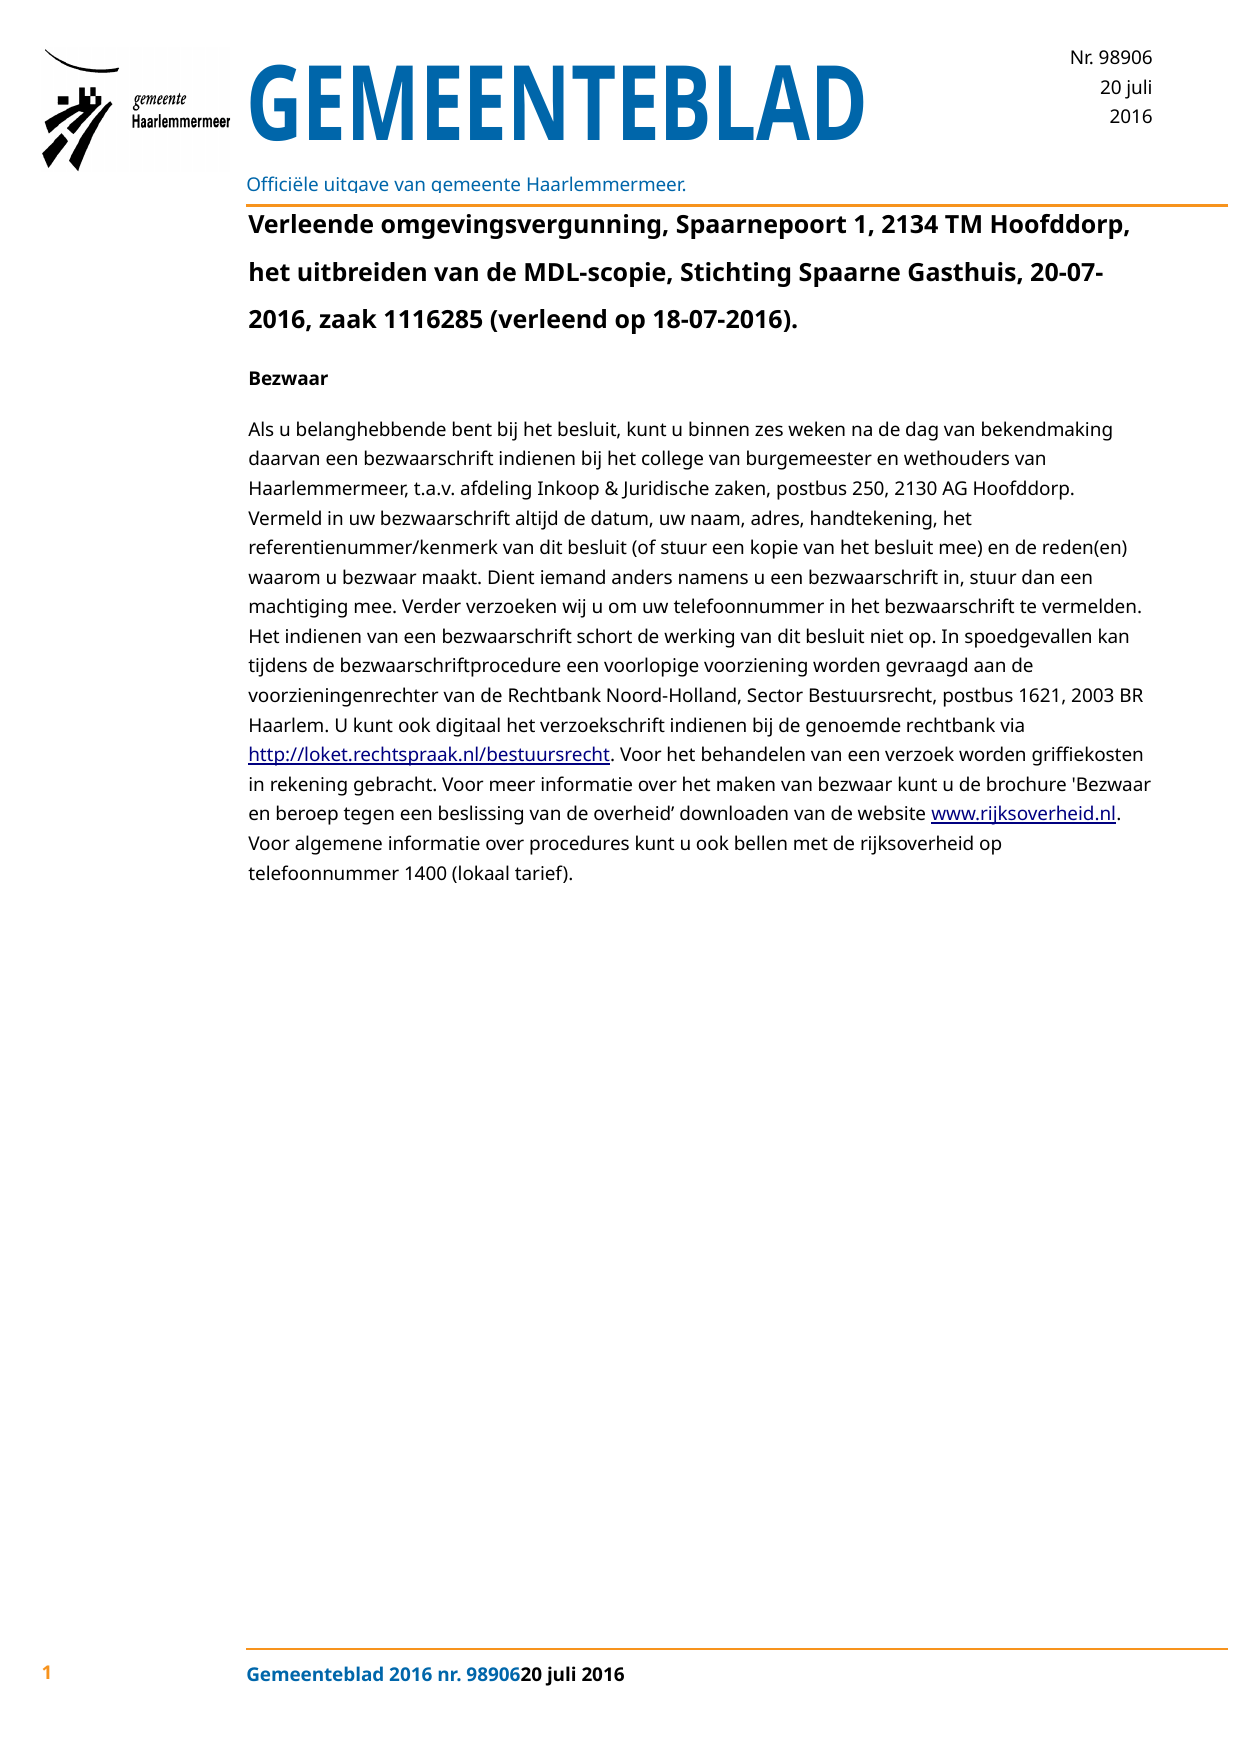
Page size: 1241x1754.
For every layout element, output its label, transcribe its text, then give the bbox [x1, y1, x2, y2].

text Bezwaar [248, 366, 1152, 391]
text Verleende omgevingsvergunning, Spaarnepoort 1, 2134 TM Hoofddorp, het uitbreiden van de MDL-scopie, Stichting Spaarne Gasthuis, 20-07-2016, zaak 1116285 (verleend op 18-07-2016). [248, 207, 1152, 336]
text Als u belanghebbende bent bij het besluit, kunt u binnen zes weken na de dag van bekendmaking daarvan een bezwaarschrift indienen bij het college van burgemeester en wethouders van Haarlemmermeer, t.a.v. afdeling Inkoop & Juridische zaken, postbus 250, 2130 AG Hoofddorp. Vermeld in uw bezwaarschrift altijd de datum, uw naam, adres, handtekening, het referentienummer/kenmerk van dit besluit (of stuur een kopie van het besluit mee) en de reden(en) waarom u bezwaar maakt. Dient iemand anders namens u een bezwaarschrift in, stuur dan een machtiging mee. Verder verzoeken wij u om uw telefoonnummer in het bezwaarschrift te vermelden. Het indienen van een bezwaarschrift schort de werking van dit besluit niet op. In spoedgevallen kan tijdens de bezwaarschriftprocedure een voorlopige voorziening worden gevraagd aan de voorzieningenrechter van de Rechtbank Noord-Holland, Sector Bestuursrecht, postbus 1621, 2003 BR Haarlem. U kunt ook digitaal het verzoekschrift indienen bij de genoemde rechtbank via http://loket.rechtspraak.nl/bestuursrecht. Voor het behandelen van een verzoek worden griffiekosten in rekening gebracht. Voor meer informatie over het maken van bezwaar kunt u de brochure 'Bezwaar en beroep tegen een beslissing van de overheid’ downloaden van de website www.rijksoverheid.nl. Voor algemene informatie over procedures kunt u ook bellen met de rijksoverheid op telefoonnummer 1400 (lokaal tarief). [248, 416, 1152, 885]
picture [41, 47, 231, 172]
